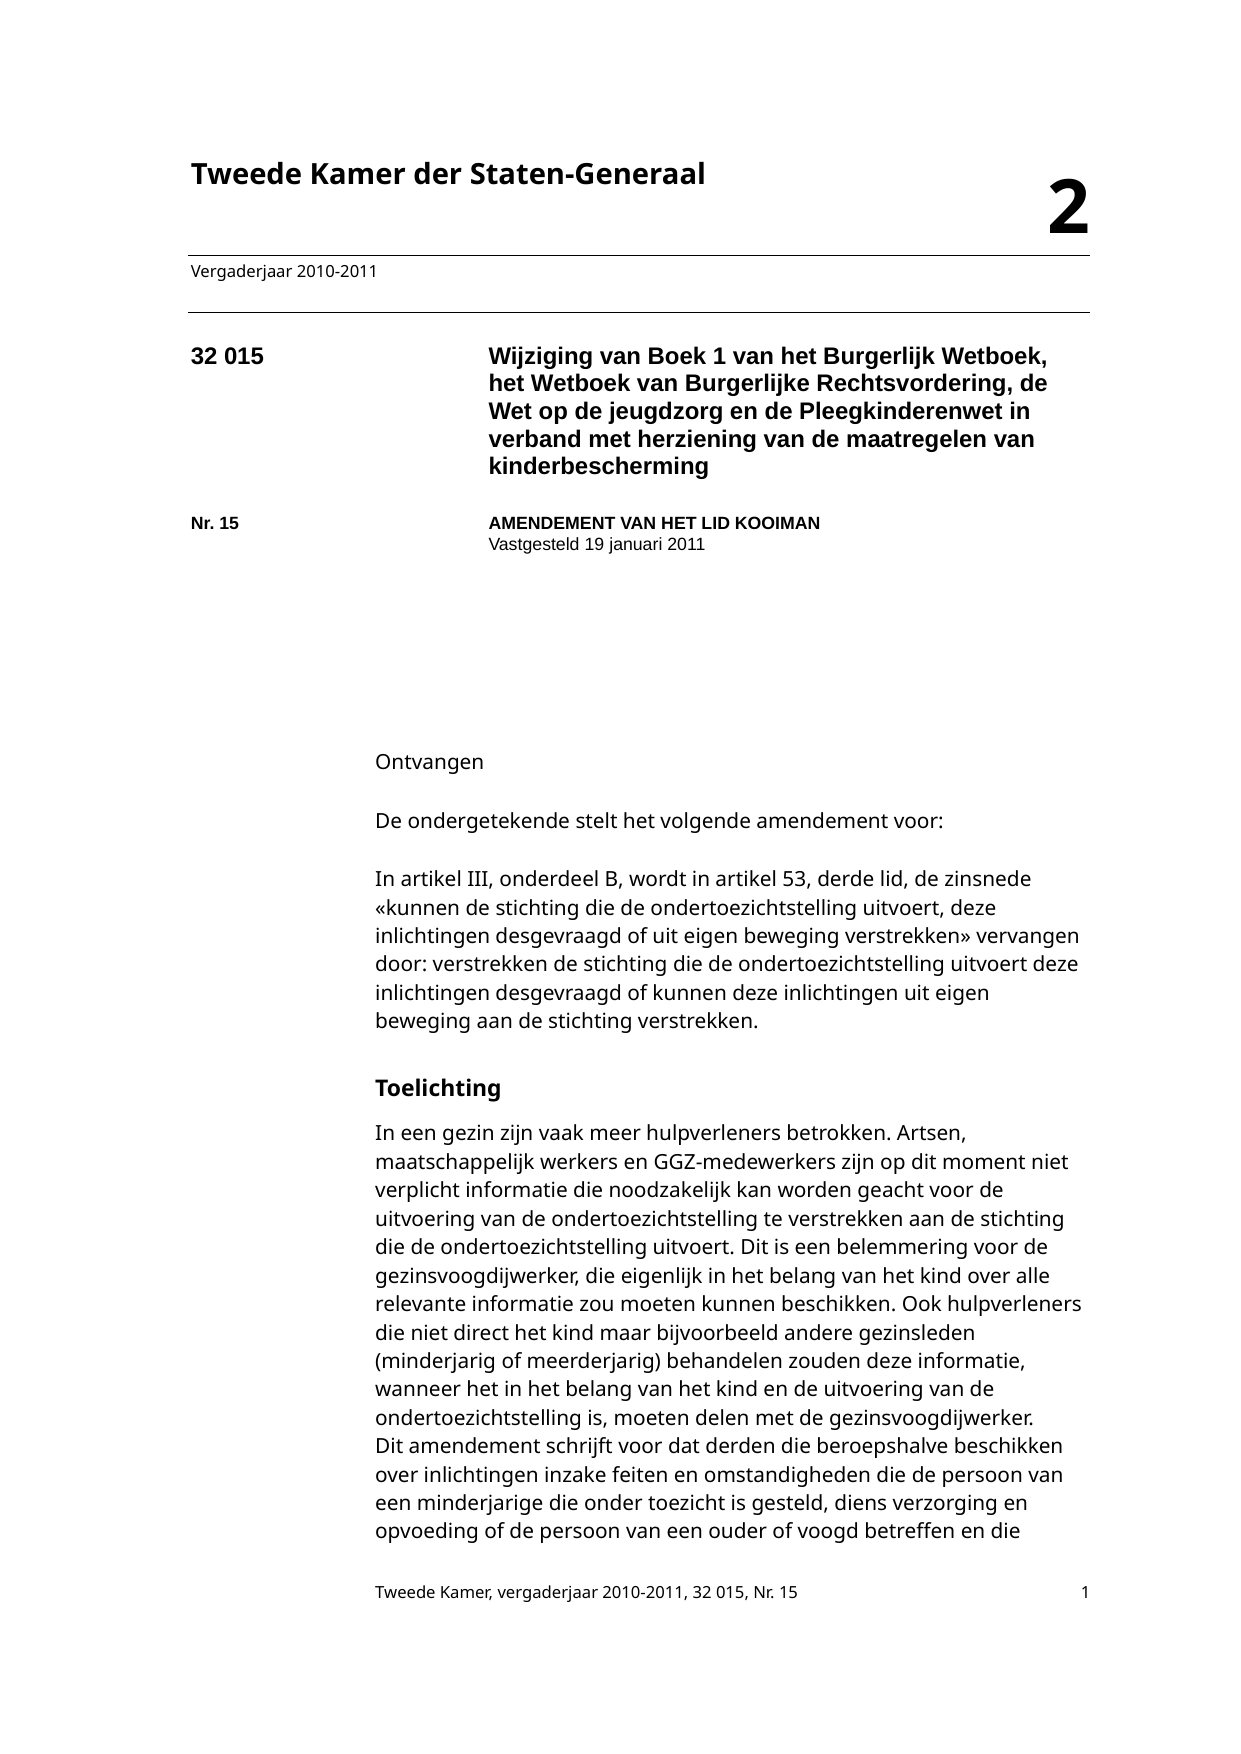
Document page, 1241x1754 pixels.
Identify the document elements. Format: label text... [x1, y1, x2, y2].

table_cell [485, 313, 1090, 339]
text In artikel III, onderdeel B, wordt in artikel 53, derde lid, de zinsnede «kunnen de stichting die de ondertoezichtstelling uitvoert, deze inlichtingen desgevraagd of uit eigen beweging verstrekken» vervangen door: verstrekken de stichting die de ondertoezichtstelling uitvoert deze inlichtingen desgevraagd of kunnen deze inlichtingen uit eigen beweging aan de stichting verstrekken. [375, 864, 1090, 1035]
table_cell Nr. 15 [188, 510, 485, 629]
table_cell [485, 256, 1090, 312]
text Ontvangen [375, 747, 1090, 776]
table_cell 32 015 [188, 339, 485, 510]
subtitle Toelichting [375, 1072, 1090, 1103]
table_cell [188, 313, 485, 339]
table_cell AMENDEMENT VAN HET LID KOOIMAN Vastgesteld 19 januari 2011 [485, 510, 1090, 629]
text Dit amendement schrijft voor dat derden die beroepshalve beschikken over inlichtingen inzake feiten en omstandigheden die de persoon van een minderjarige die onder toezicht is gesteld, diens verzorging en opvoeding of de persoon van een ouder of voogd betreffen en die [375, 1431, 1090, 1545]
text In een gezin zijn vaak meer hulpverleners betrokken. Artsen, maatschappelijk werkers en GGZ-medewerkers zijn op dit moment niet verplicht informatie die noodzakelijk kan worden geacht voor de uitvoering van de ondertoezichtstelling te verstrekken aan de stichting die de ondertoezichtstelling uitvoert. Dit is een belemmering voor de gezinsvoogdijwerker, die eigenlijk in het belang van het kind over alle relevante informatie zou moeten kunnen beschikken. Ook hulpverleners die niet direct het kind maar bijvoorbeeld andere gezinsleden (minderjarig of meerderjarig) behandelen zouden deze informatie, wanneer het in het belang van het kind en de uitvoering van de ondertoezichtstelling is, moeten delen met de gezinsvoogdijwerker. [375, 1118, 1090, 1431]
table_header 2 [910, 150, 1090, 255]
table_cell Vergaderjaar 2010-2011 [188, 256, 485, 312]
table_cell Wijziging van Boek 1 van het Burgerlijk Wetboek, het Wetboek van Burgerlijke Rechtsvordering, de Wet op de jeugdzorg en de Pleegkinderenwet in verband met herziening van de maatregelen van kinderbescherming [485, 339, 1090, 510]
text De ondergetekende stelt het volgende amendement voor: [375, 806, 1090, 834]
table_header Tweede Kamer der Staten-Generaal [188, 150, 909, 255]
